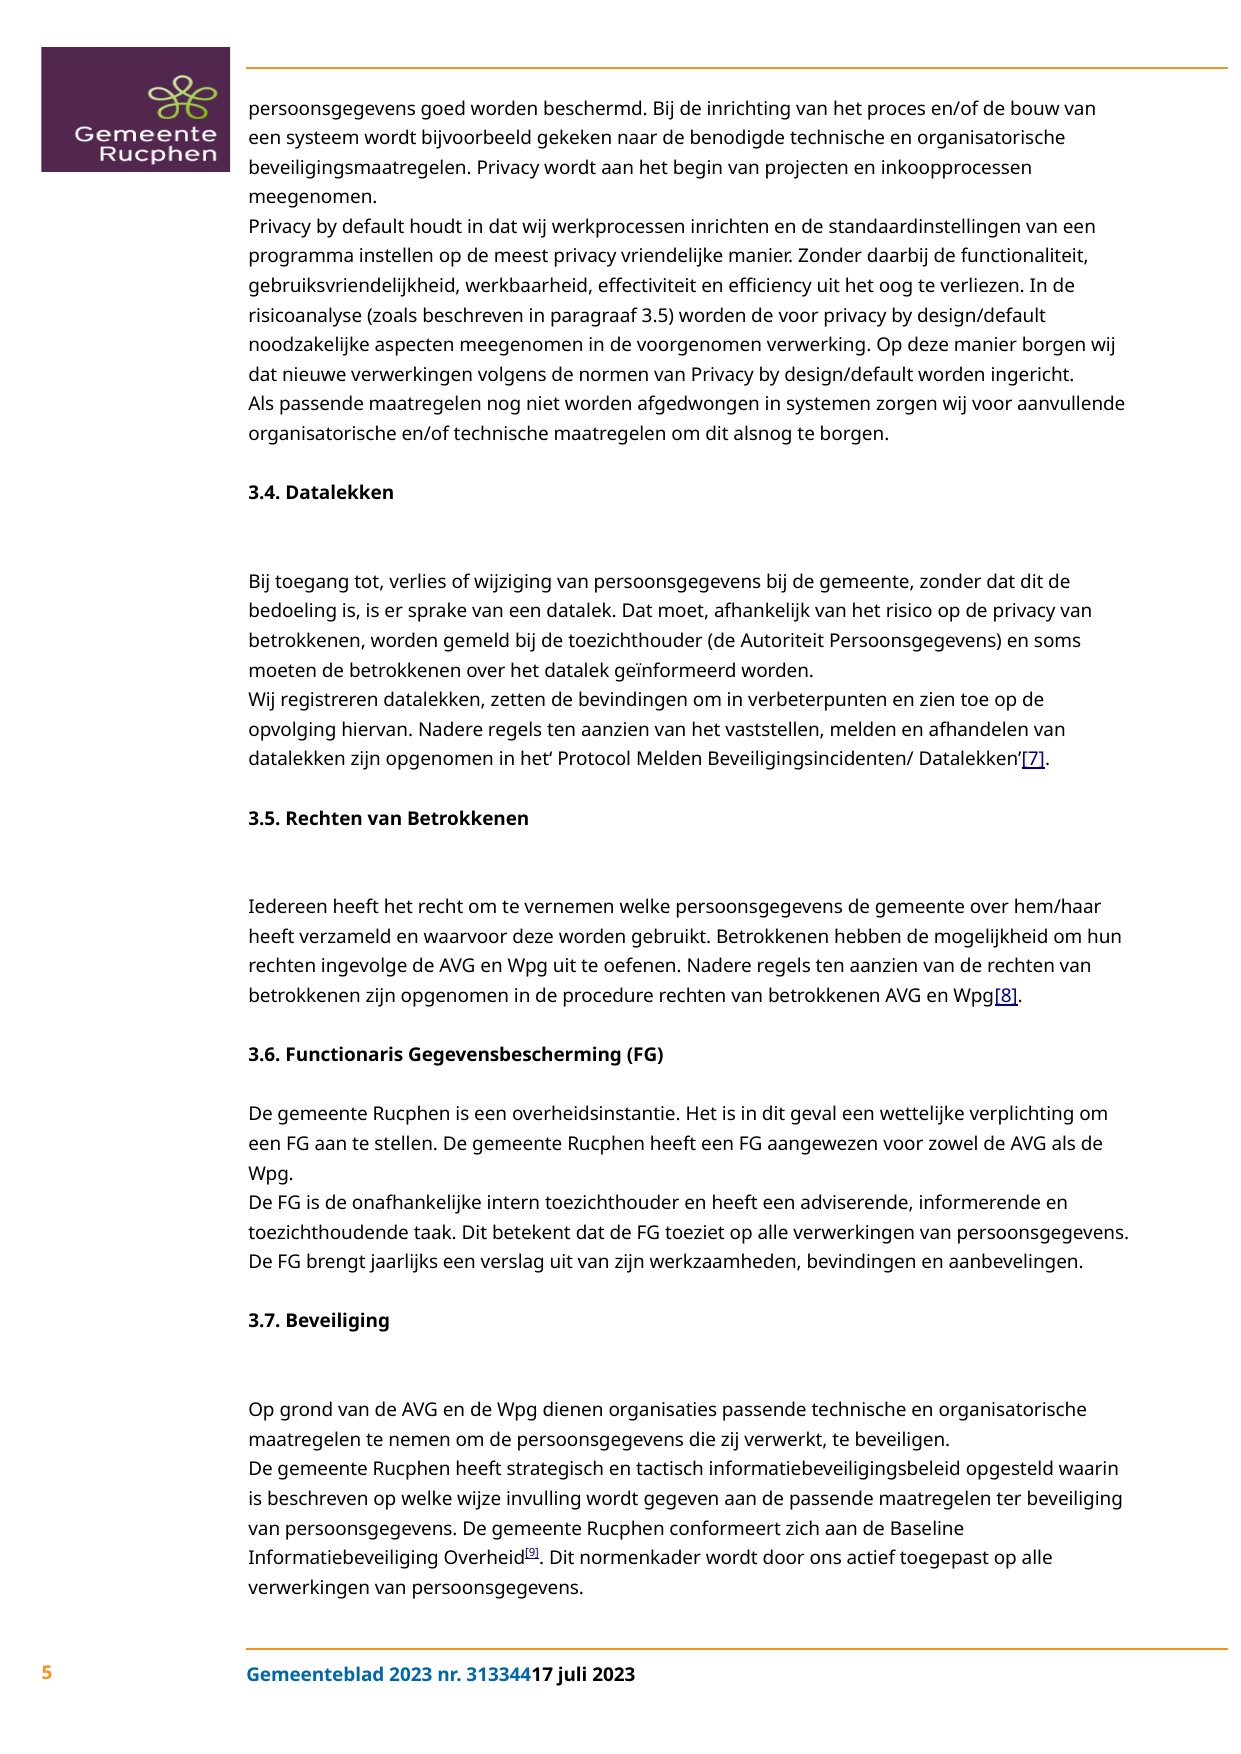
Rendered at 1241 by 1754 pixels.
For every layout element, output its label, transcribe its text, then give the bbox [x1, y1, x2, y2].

text Iedereen heeft het recht om te vernemen welke persoonsgegevens de gemeente over hem/haar [248, 893, 1152, 919]
text Op grond van de AVG en de Wpg dienen organisaties passende technische en organisatorische [248, 1396, 1152, 1422]
text meegenomen. [248, 183, 1152, 209]
text Informatiebeveiliging Overheid[9]. Dit normenkader wordt door ons actief toegepast op alle [248, 1544, 1152, 1570]
text toezichthoudende taak. Dit betekent dat de FG toeziet op alle verwerkingen van persoonsgegevens. [248, 1219, 1152, 1245]
text De FG brengt jaarlijks een verslag uit van zijn werkzaamheden, bevindingen en aanbevelingen. [248, 1248, 1152, 1274]
text Bij toegang tot, verlies of wijziging van persoonsgegevens bij de gemeente, zonder dat dit de [248, 568, 1152, 594]
text risicoanalyse (zoals beschreven in paragraaf 3.5) worden de voor privacy by design/default [248, 302, 1152, 328]
text verwerkingen van persoonsgegevens. [248, 1574, 1152, 1600]
text 3.6. Functionaris Gegevensbescherming (FG) [248, 1041, 1152, 1067]
text betrokkenen, worden gemeld bij de toezichthouder (de Autoriteit Persoonsgegevens) en soms [248, 627, 1152, 653]
text 3.4. Datalekken [248, 479, 1152, 505]
text opvolging hiervan. Nadere regels ten aanzien van het vaststellen, melden en afhandelen van [248, 716, 1152, 742]
text 3.5. Rechten van Betrokkenen [248, 805, 1152, 831]
text 3.7. Beveiliging [248, 1308, 1152, 1333]
text beveiligingsmaatregelen. Privacy wordt aan het begin van projecten en inkoopprocessen [248, 154, 1152, 180]
text datalekken zijn opgenomen in het‘ Protocol Melden Beveiligingsincidenten/ Datalekken’[7]. [248, 746, 1152, 771]
text een systeem wordt bijvoorbeeld gekeken naar de benodigde technische en organisatorische [248, 124, 1152, 150]
text persoonsgegevens goed worden beschermd. Bij de inrichting van het proces en/of de bouw van [248, 95, 1152, 121]
text moeten de betrokkenen over het datalek geïnformeerd worden. [248, 657, 1152, 683]
text rechten ingevolge de AVG en Wpg uit te oefenen. Nadere regels ten aanzien van de rechten van [248, 953, 1152, 978]
text maatregelen te nemen om de persoonsgegevens die zij verwerkt, te beveiligen. [248, 1426, 1152, 1452]
text betrokkenen zijn opgenomen in de procedure rechten van betrokkenen AVG en Wpg[8]. [248, 982, 1152, 1008]
text Als passende maatregelen nog niet worden afgedwongen in systemen zorgen wij voor aanvullende [248, 391, 1152, 416]
text is beschreven op welke wijze invulling wordt gegeven aan de passende maatregelen ter beveiliging [248, 1485, 1152, 1511]
text De gemeente Rucphen heeft strategisch en tactisch informatiebeveiligingsbeleid opgesteld waarin [248, 1456, 1152, 1481]
text Wpg. [248, 1160, 1152, 1186]
picture [41, 47, 231, 172]
text een FG aan te stellen. De gemeente Rucphen heeft een FG aangewezen voor zowel de AVG als de [248, 1130, 1152, 1156]
text Wij registreren datalekken, zetten de bevindingen om in verbeterpunten en zien toe op de [248, 686, 1152, 712]
text noodzakelijke aspecten meegenomen in de voorgenomen verwerking. Op deze manier borgen wij [248, 331, 1152, 357]
text organisatorische en/of technische maatregelen om dit alsnog te borgen. [248, 420, 1152, 446]
text dat nieuwe verwerkingen volgens de normen van Privacy by design/default worden ingericht. [248, 361, 1152, 387]
text De FG is de onafhankelijke intern toezichthouder en heeft een adviserende, informerende en [248, 1189, 1152, 1215]
text gebruiksvriendelijkheid, werkbaarheid, effectiviteit en efficiency uit het oog te verliezen. In de [248, 272, 1152, 298]
text programma instellen op de meest privacy vriendelijke manier. Zonder daarbij de functionaliteit, [248, 243, 1152, 268]
text De gemeente Rucphen is een overheidsinstantie. Het is in dit geval een wettelijke verplichting om [248, 1101, 1152, 1126]
text Privacy by default houdt in dat wij werkprocessen inrichten en de standaardinstellingen van een [248, 213, 1152, 239]
text van persoonsgegevens. De gemeente Rucphen conformeert zich aan de Baseline [248, 1515, 1152, 1541]
text bedoeling is, is er sprake van een datalek. Dat moet, afhankelijk van het risico op de privacy van [248, 598, 1152, 623]
text heeft verzameld en waarvoor deze worden gebruikt. Betrokkenen hebben de mogelijkheid om hun [248, 923, 1152, 949]
